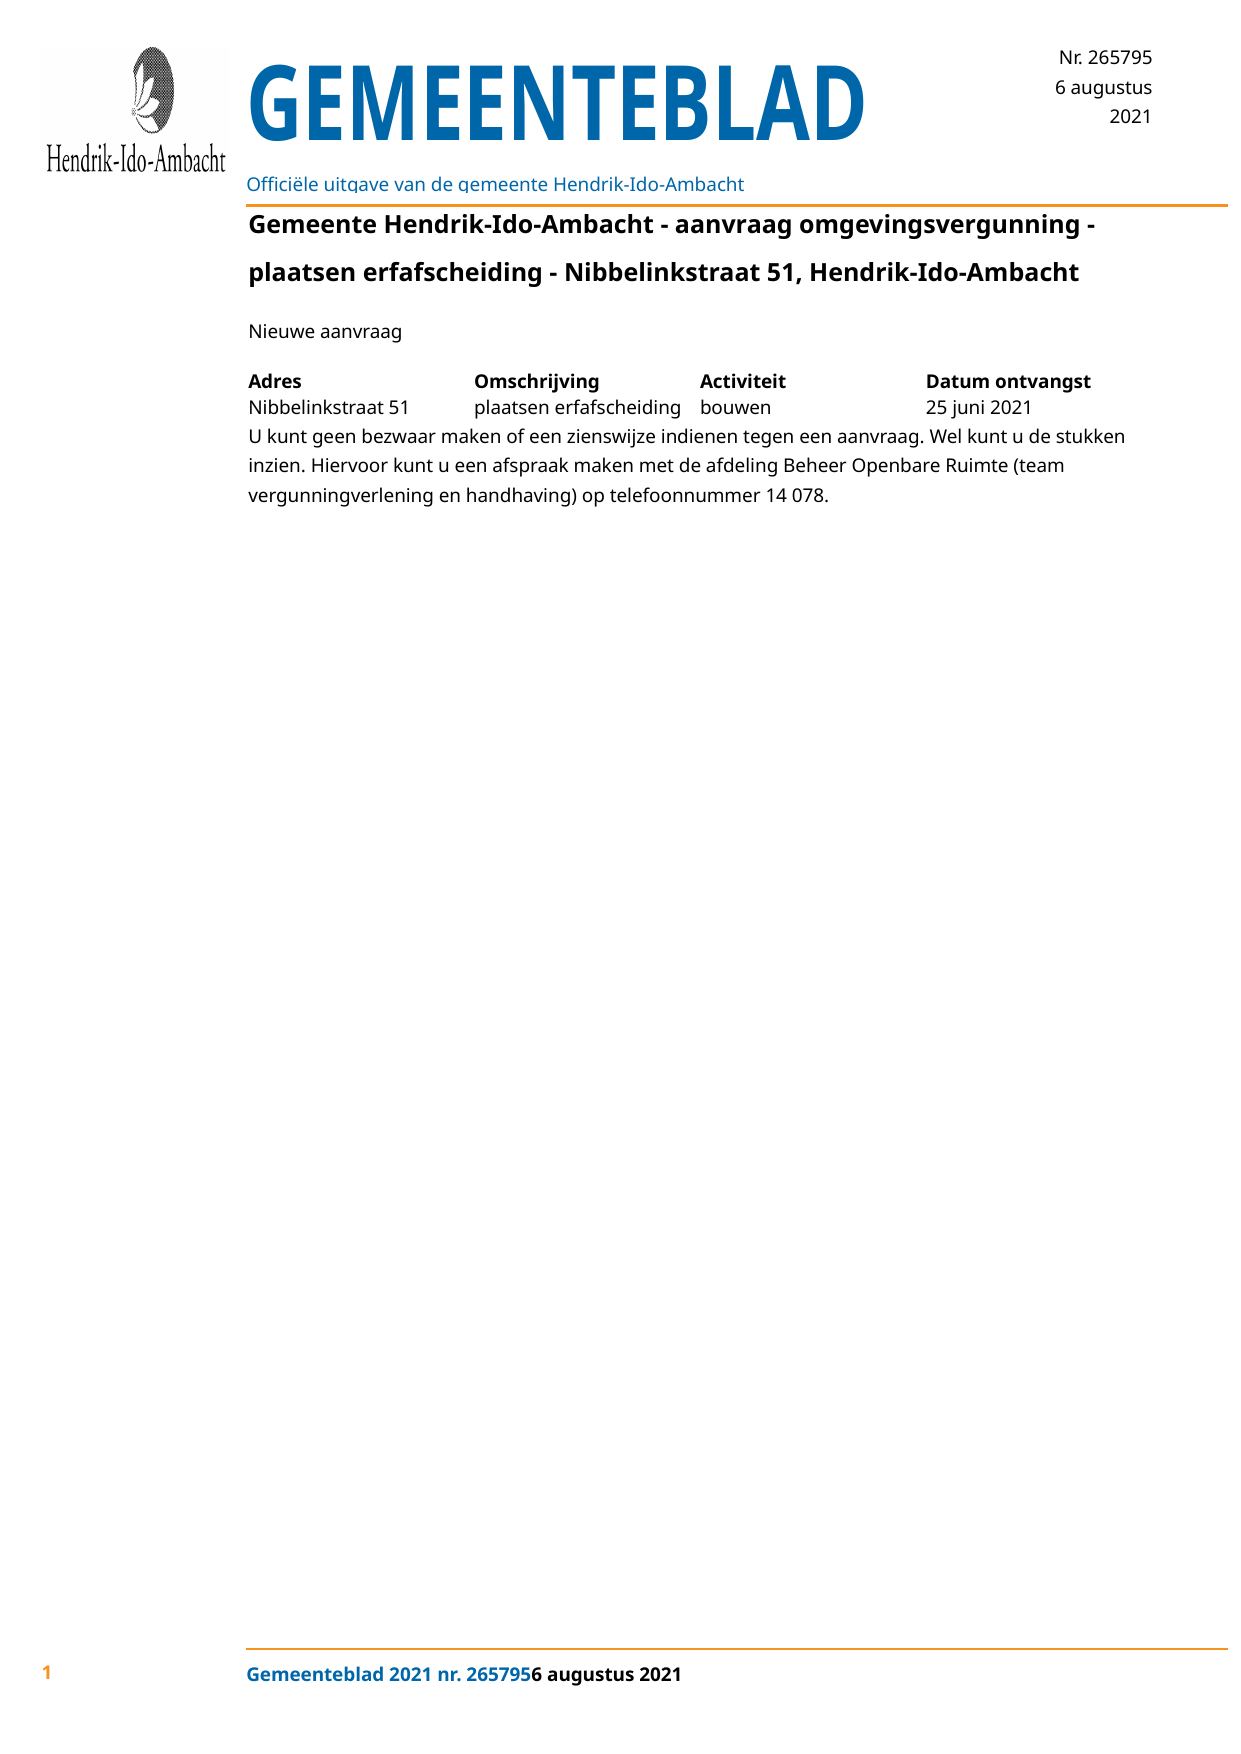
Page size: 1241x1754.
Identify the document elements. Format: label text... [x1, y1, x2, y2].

table_header Activiteit [700, 369, 926, 394]
text Gemeente Hendrik-Ido-Ambacht - aanvraag omgevingsvergunning - plaatsen erfafscheiding - Nibbelinkstraat 51, Hendrik-Ido-Ambacht [248, 207, 1152, 288]
text Nieuwe aanvraag [248, 318, 1152, 344]
text U kunt geen bezwaar maken of een zienswijze indienen tegen een aanvraag. Wel kunt u de stukken inzien. Hiervoor kunt u een afspraak maken met de afdeling Beheer Openbare Ruimte (team vergunningverlening en handhaving) op telefoonnummer 14 078. [248, 423, 1152, 508]
table_cell Nibbelinkstraat 51 [248, 394, 474, 420]
table_header Datum ontvangst [926, 369, 1152, 394]
table_header Omschrijving [474, 369, 700, 394]
table_header Adres [248, 369, 474, 394]
table_cell 25 juni 2021 [926, 394, 1152, 420]
table_cell bouwen [700, 394, 926, 420]
table_cell plaatsen erfafscheiding [474, 394, 700, 420]
picture [41, 47, 231, 172]
